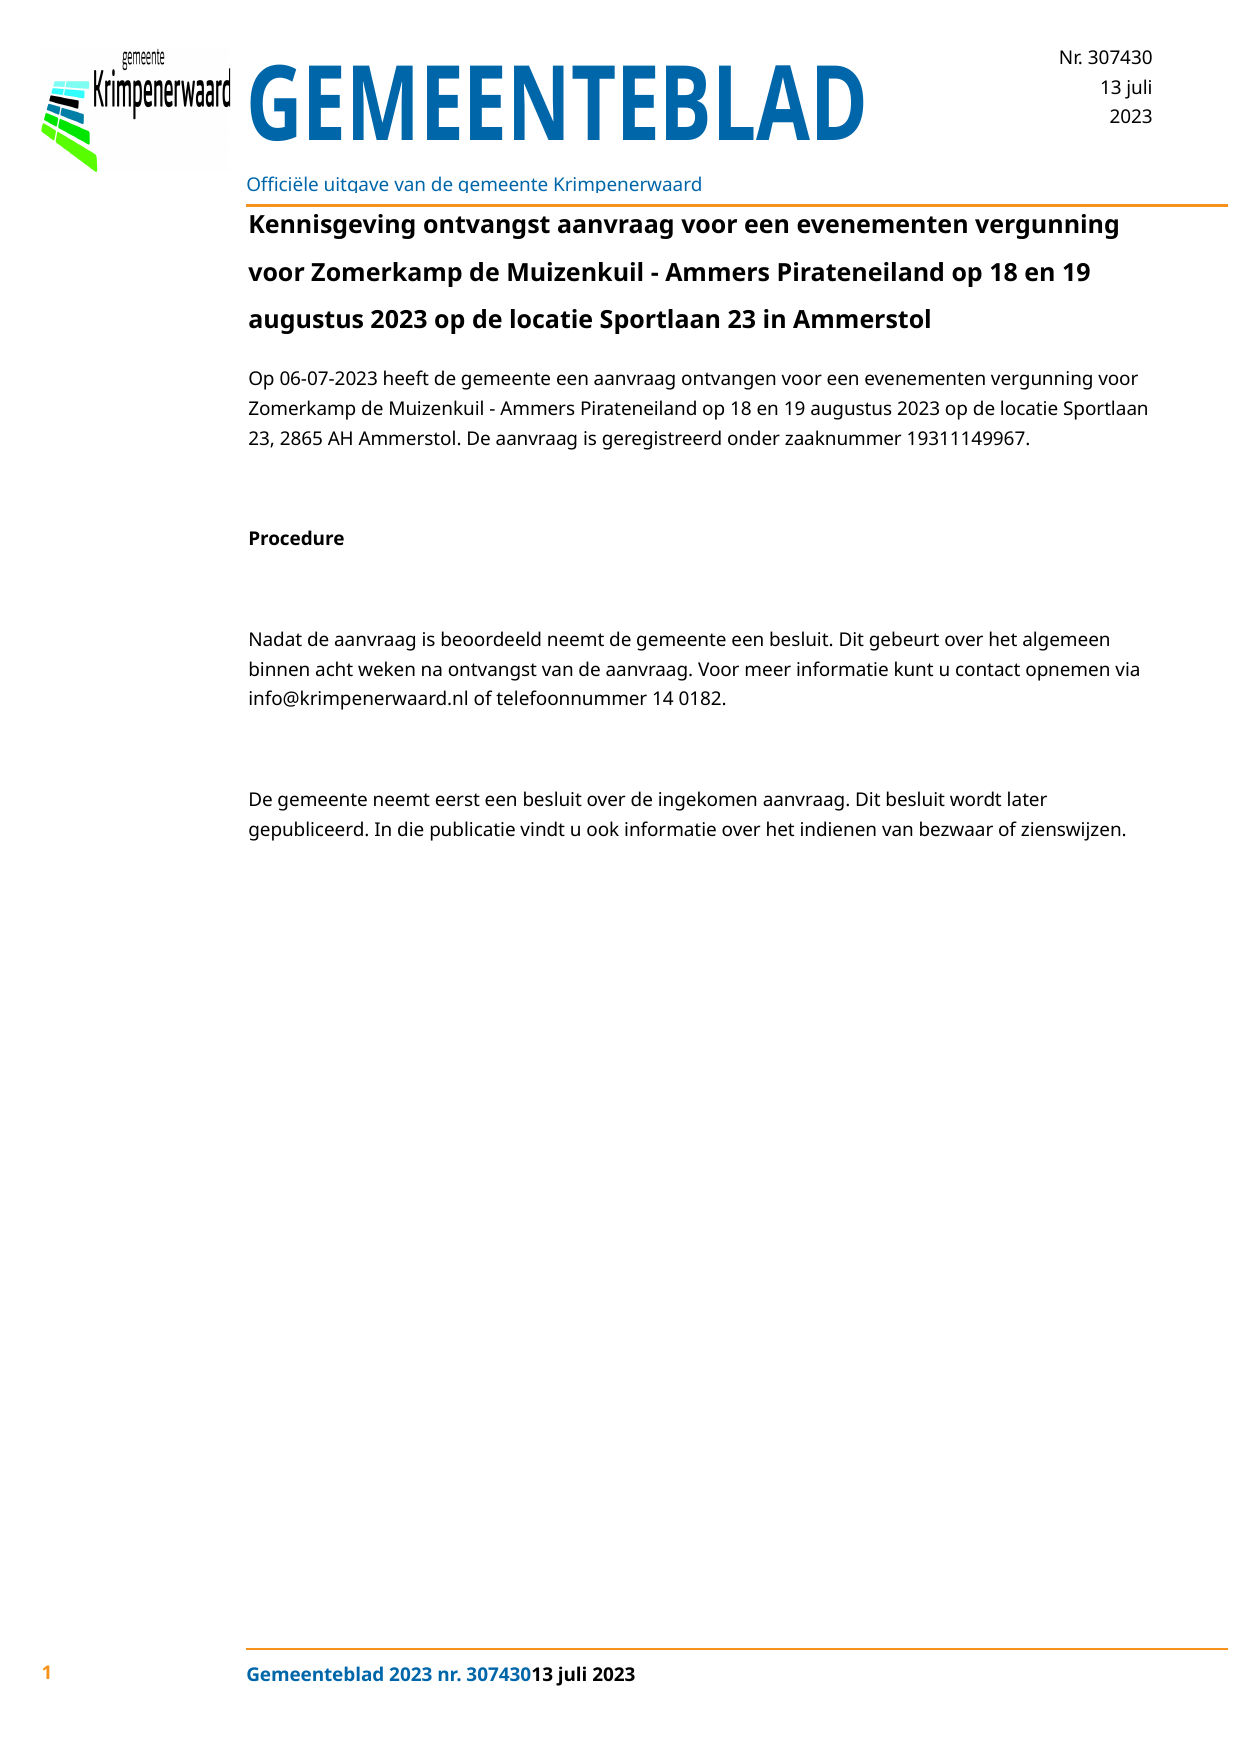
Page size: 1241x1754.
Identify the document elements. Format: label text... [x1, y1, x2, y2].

text Procedure [248, 526, 1152, 551]
text Nadat de aanvraag is beoordeeld neemt de gemeente een besluit. Dit gebeurt over het algemeen binnen acht weken na ontvangst van de aanvraag. Voor meer informatie kunt u contact opnemen via info@krimpenerwaard.nl of telefoonnummer 14 0182. [248, 626, 1152, 711]
picture [41, 47, 231, 172]
text Op 06-07-2023 heeft de gemeente een aanvraag ontvangen voor een evenementen vergunning voor Zomerkamp de Muizenkuil - Ammers Pirateneiland op 18 en 19 augustus 2023 op de locatie Sportlaan 23, 2865 AH Ammerstol. De aanvraag is geregistreerd onder zaaknummer 19311149967. [248, 366, 1152, 450]
text Kennisgeving ontvangst aanvraag voor een evenementen vergunning voor Zomerkamp de Muizenkuil - Ammers Pirateneiland op 18 en 19 augustus 2023 op de locatie Sportlaan 23 in Ammerstol [248, 207, 1152, 336]
text De gemeente neemt eerst een besluit over de ingekomen aanvraag. Dit besluit wordt later gepubliceerd. In die publicatie vindt u ook informatie over het indienen van bezwaar of zienswijzen. [248, 786, 1152, 842]
